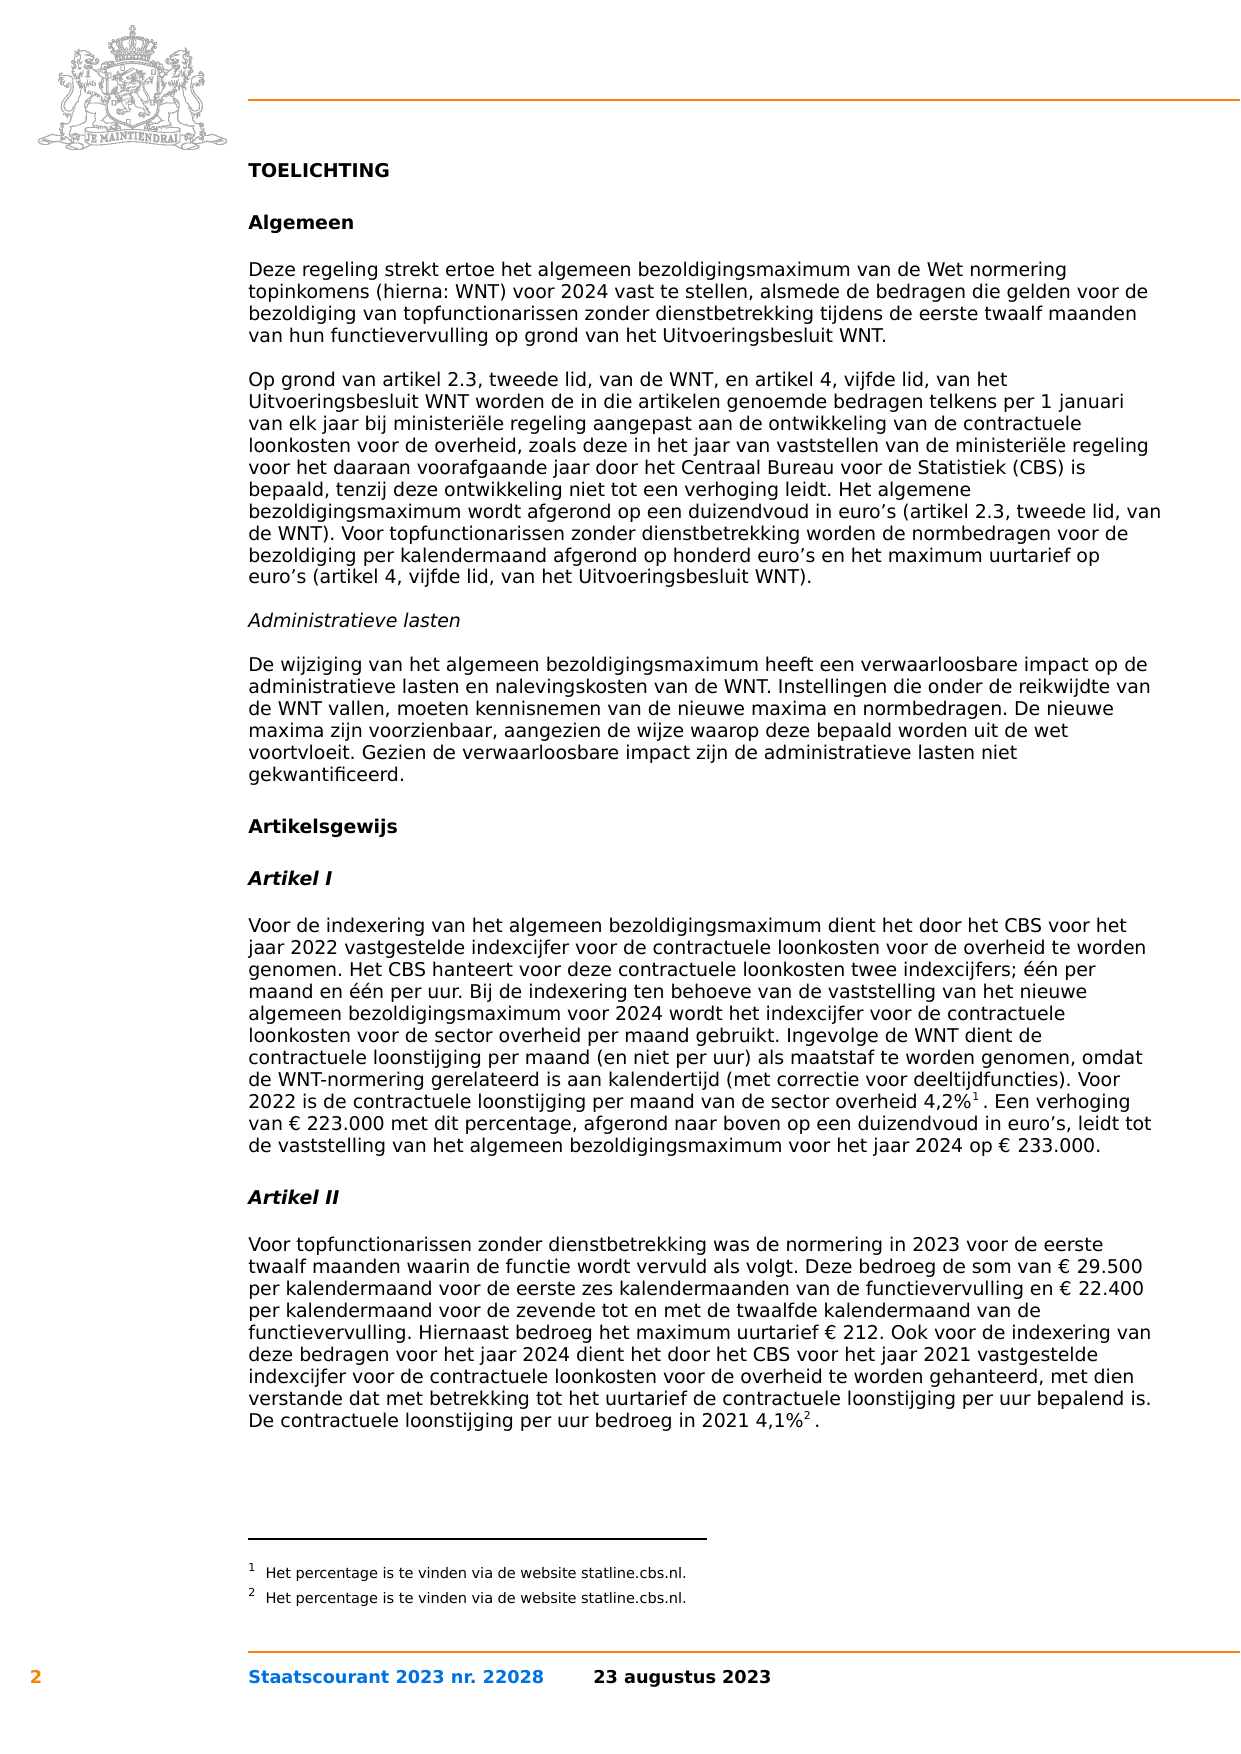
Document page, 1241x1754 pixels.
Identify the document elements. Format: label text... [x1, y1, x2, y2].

subtitle TOELICHTING [248, 160, 1163, 182]
text Voor de indexering van het algemeen bezoldigingsmaximum dient het door het CBS voor het jaar 2022 vastgestelde indexcijfer voor de contractuele loonkosten voor de overheid te worden genomen. Het CBS hanteert voor deze contractuele loonkosten twee indexcijfers; één per maand en één per uur. Bij de indexering ten behoeve van de vaststelling van het nieuwe algemeen bezoldigingsmaximum voor 2024 wordt het indexcijfer voor de contractuele loonkosten voor de sector overheid per maand gebruikt. Ingevolge de WNT dient de contractuele loonstijging per maand (en niet per uur) als maatstaf te worden genomen, omdat de WNT-normering gerelateerd is aan kalendertijd (met correctie voor deeltijdfuncties). Voor 2022 is de contractuele loonstijging per maand van de sector overheid 4,2%. Een verhoging van € 223.000 met dit percentage, afgerond naar boven op een duizendvoud in euro’s, leidt tot de vaststelling van het algemeen bezoldigingsmaximum voor het jaar 2024 op € 233.000. [248, 915, 1163, 1157]
subtitle Algemeen [248, 212, 1163, 234]
text Het percentage is te vinden via de website statline.cbs.nl. [248, 1561, 1163, 1583]
subtitle Artikelsgewijs [248, 816, 1163, 838]
text Voor topfunctionarissen zonder dienstbetrekking was de normering in 2023 voor de eerste twaalf maanden waarin de functie wordt vervuld als volgt. Deze bedroeg de som van € 29.500 per kalendermaand voor de eerste zes kalendermaanden van de functievervulling en € 22.400 per kalendermaand voor de zevende tot en met de twaalfde kalendermaand van de functievervulling. Hiernaast bedroeg het maximum uurtarief € 212. Ook voor de indexering van deze bedragen voor het jaar 2024 dient het door het CBS voor het jaar 2021 vastgestelde indexcijfer voor de contractuele loonkosten voor de overheid te worden gehanteerd, met dien verstande dat met betrekking tot het uurtarief de contractuele loonstijging per uur bepalend is. De contractuele loonstijging per uur bedroeg in 2021 4,1%. [248, 1234, 1163, 1432]
picture [38, 25, 227, 150]
text Deze regeling strekt ertoe het algemeen bezoldigingsmaximum van de Wet normering topinkomens (hierna: WNT) voor 2024 vast te stellen, alsmede de bedragen die gelden voor de bezoldiging van topfunctionarissen zonder dienstbetrekking tijdens de eerste twaalf maanden van hun functievervulling op grond van het Uitvoeringsbesluit WNT. [248, 259, 1163, 347]
text De wijziging van het algemeen bezoldigingsmaximum heeft een verwaarloosbare impact op de administratieve lasten en nalevingskosten van de WNT. Instellingen die onder de reikwijdte van de WNT vallen, moeten kennisnemen van de nieuwe maxima en normbedragen. De nieuwe maxima zijn voorzienbaar, aangezien de wijze waarop deze bepaald worden uit de wet voortvloeit. Gezien de verwaarloosbare impact zijn de administratieve lasten niet gekwantificeerd. [248, 654, 1163, 786]
subtitle Administratieve lasten [248, 610, 1163, 632]
text Het percentage is te vinden via de website statline.cbs.nl. [248, 1586, 1163, 1608]
text Op grond van artikel 2.3, tweede lid, van de WNT, en artikel 4, vijfde lid, van het Uitvoeringsbesluit WNT worden de in die artikelen genoemde bedragen telkens per 1 januari van elk jaar bij ministeriële regeling aangepast aan de ontwikkeling van de contractuele loonkosten voor de overheid, zoals deze in het jaar van vaststellen van de ministeriële regeling voor het daaraan voorafgaande jaar door het Centraal Bureau voor de Statistiek (CBS) is bepaald, tenzij deze ontwikkeling niet tot een verhoging leidt. Het algemene bezoldigingsmaximum wordt afgerond op een duizendvoud in euro’s (artikel 2.3, tweede lid, van de WNT). Voor topfunctionarissen zonder dienstbetrekking worden de normbedragen voor de bezoldiging per kalendermaand afgerond op honderd euro’s en het maximum uurtarief op euro’s (artikel 4, vijfde lid, van het Uitvoeringsbesluit WNT). [248, 369, 1163, 588]
subtitle Artikel I [248, 868, 1163, 890]
subtitle Artikel II [248, 1187, 1163, 1209]
